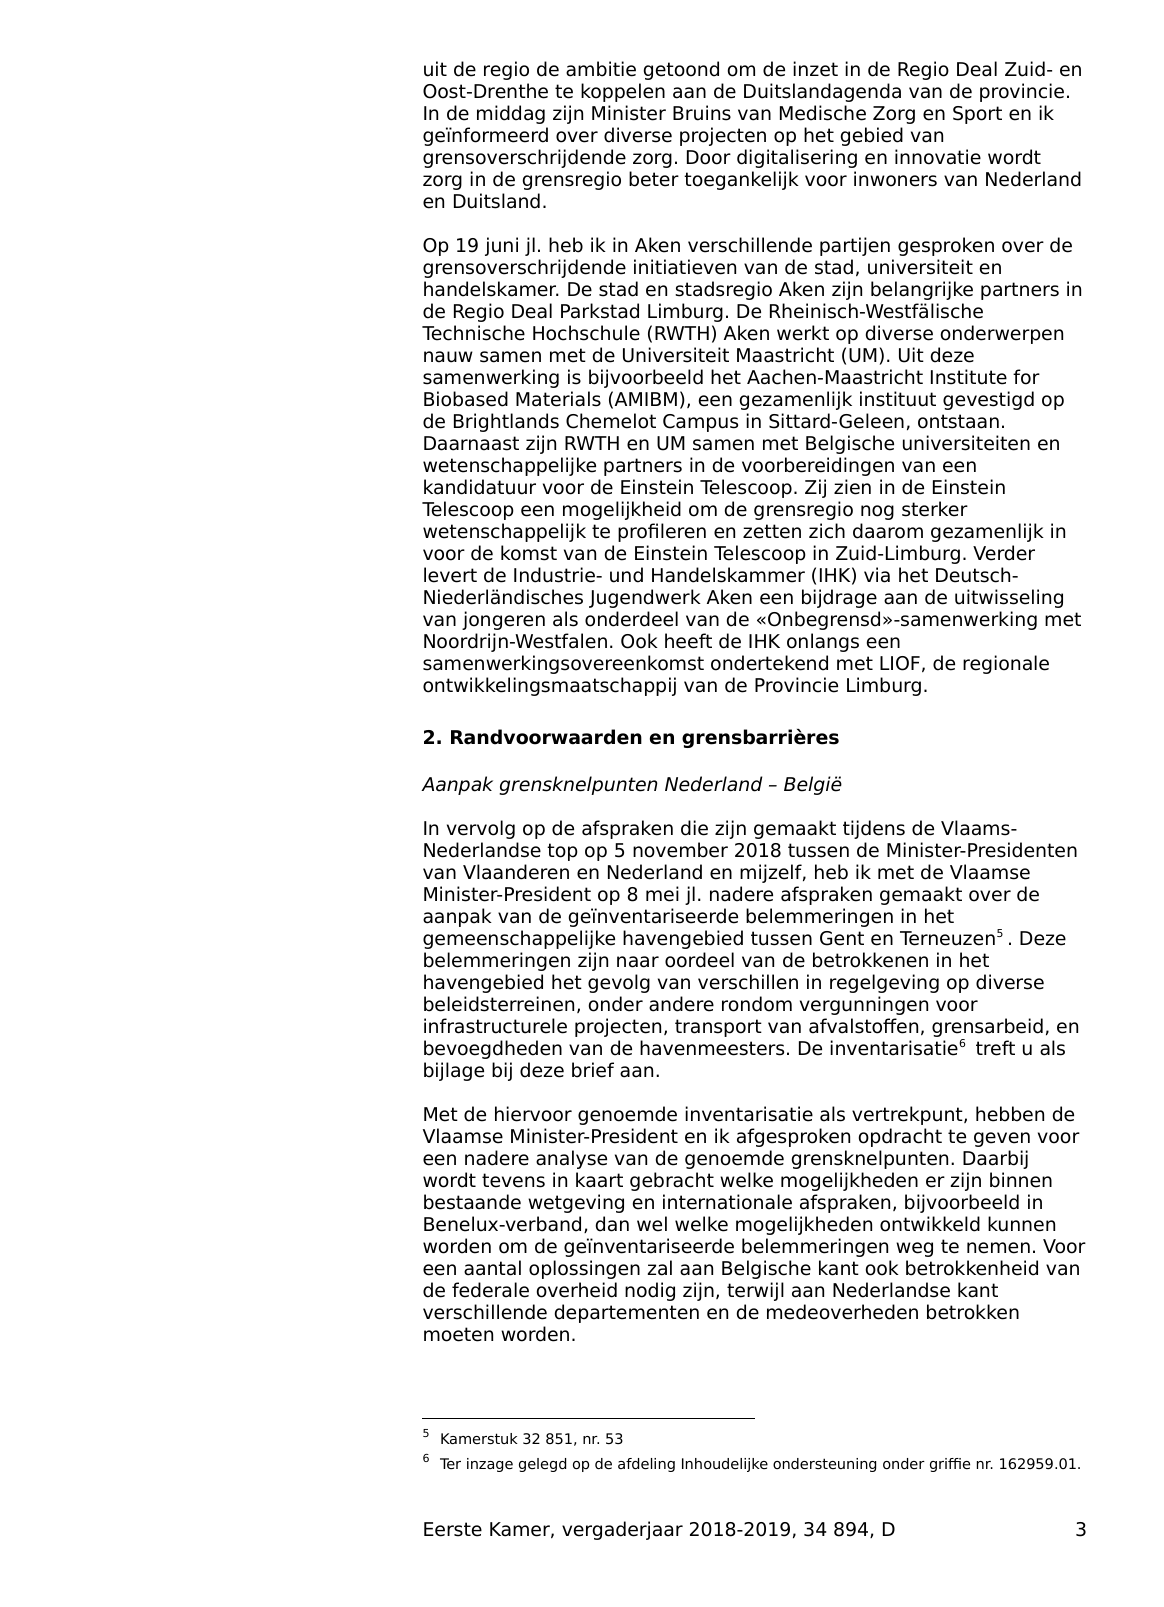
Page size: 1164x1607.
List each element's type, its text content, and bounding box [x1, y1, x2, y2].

text Kamerstuk 32 851, nr. 53 [422, 1427, 1087, 1449]
subtitle Aanpak grensknelpunten Nederland – België [422, 774, 1087, 796]
text uit de regio de ambitie getoond om de inzet in de Regio Deal Zuid- en Oost-Drenthe te koppelen aan de Duitslandagenda van de provincie. In de middag zijn Minister Bruins van Medische Zorg en Sport en ik geïnformeerd over diverse projecten op het gebied van grensoverschrijdende zorg. Door digitalisering en innovatie wordt zorg in de grensregio beter toegankelijk voor inwoners van Nederland en Duitsland. [422, 59, 1087, 213]
text Met de hiervoor genoemde inventarisatie als vertrekpunt, hebben de Vlaamse Minister-President en ik afgesproken opdracht te geven voor een nadere analyse van de genoemde grensknelpunten. Daarbij wordt tevens in kaart gebracht welke mogelijkheden er zijn binnen bestaande wetgeving en internationale afspraken, bijvoorbeeld in Benelux-verband, dan wel welke mogelijkheden ontwikkeld kunnen worden om de geïnventariseerde belemmeringen weg te nemen. Voor een aantal oplossingen zal aan Belgische kant ook betrokkenheid van de federale overheid nodig zijn, terwijl aan Nederlandse kant verschillende departementen en de medeoverheden betrokken moeten worden. [422, 1104, 1087, 1346]
text Op 19 juni jl. heb ik in Aken verschillende partijen gesproken over de grensoverschrijdende initiatieven van de stad, universiteit en handelskamer. De stad en stadsregio Aken zijn belangrijke partners in de Regio Deal Parkstad Limburg. De Rheinisch-Westfälische Technische Hochschule (RWTH) Aken werkt op diverse onderwerpen nauw samen met de Universiteit Maastricht (UM). Uit deze samenwerking is bijvoorbeeld het Aachen-Maastricht Institute for Biobased Materials (AMIBM), een gezamenlijk instituut gevestigd op de Brightlands Chemelot Campus in Sittard-Geleen, ontstaan. Daarnaast zijn RWTH en UM samen met Belgische universiteiten en wetenschappelijke partners in de voorbereidingen van een kandidatuur voor de Einstein Telescoop. Zij zien in de Einstein Telescoop een mogelijkheid om de grensregio nog sterker wetenschappelijk te profileren en zetten zich daarom gezamenlijk in voor de komst van de Einstein Telescoop in Zuid-Limburg. Verder levert de Industrie- und Handelskammer (IHK) via het Deutsch-Niederländisches Jugendwerk Aken een bijdrage aan de uitwisseling van jongeren als onderdeel van de «Onbegrensd»-samenwerking met Noordrijn-Westfalen. Ook heeft de IHK onlangs een samenwerkingsovereenkomst ondertekend met LIOF, de regionale ontwikkelingsmaatschappij van de Provincie Limburg. [422, 235, 1087, 697]
subtitle 2. Randvoorwaarden en grensbarrières [422, 727, 1087, 749]
text In vervolg op de afspraken die zijn gemaakt tijdens de Vlaams-Nederlandse top op 5 november 2018 tussen de Minister-Presidenten van Vlaanderen en Nederland en mijzelf, heb ik met de Vlaamse Minister-President op 8 mei jl. nadere afspraken gemaakt over de aanpak van de geïnventariseerde belemmeringen in het gemeenschappelijke havengebied tussen Gent en Terneuzen. Deze belemmeringen zijn naar oordeel van de betrokkenen in het havengebied het gevolg van verschillen in regelgeving op diverse beleidsterreinen, onder andere rondom vergunningen voor infrastructurele projecten, transport van afvalstoffen, grensarbeid, en bevoegdheden van de havenmeesters. De inventarisatie treft u als bijlage bij deze brief aan. [422, 818, 1087, 1082]
text Ter inzage gelegd op de afdeling Inhoudelijke ondersteuning onder griffie nr. 162959.01. [422, 1452, 1087, 1474]
